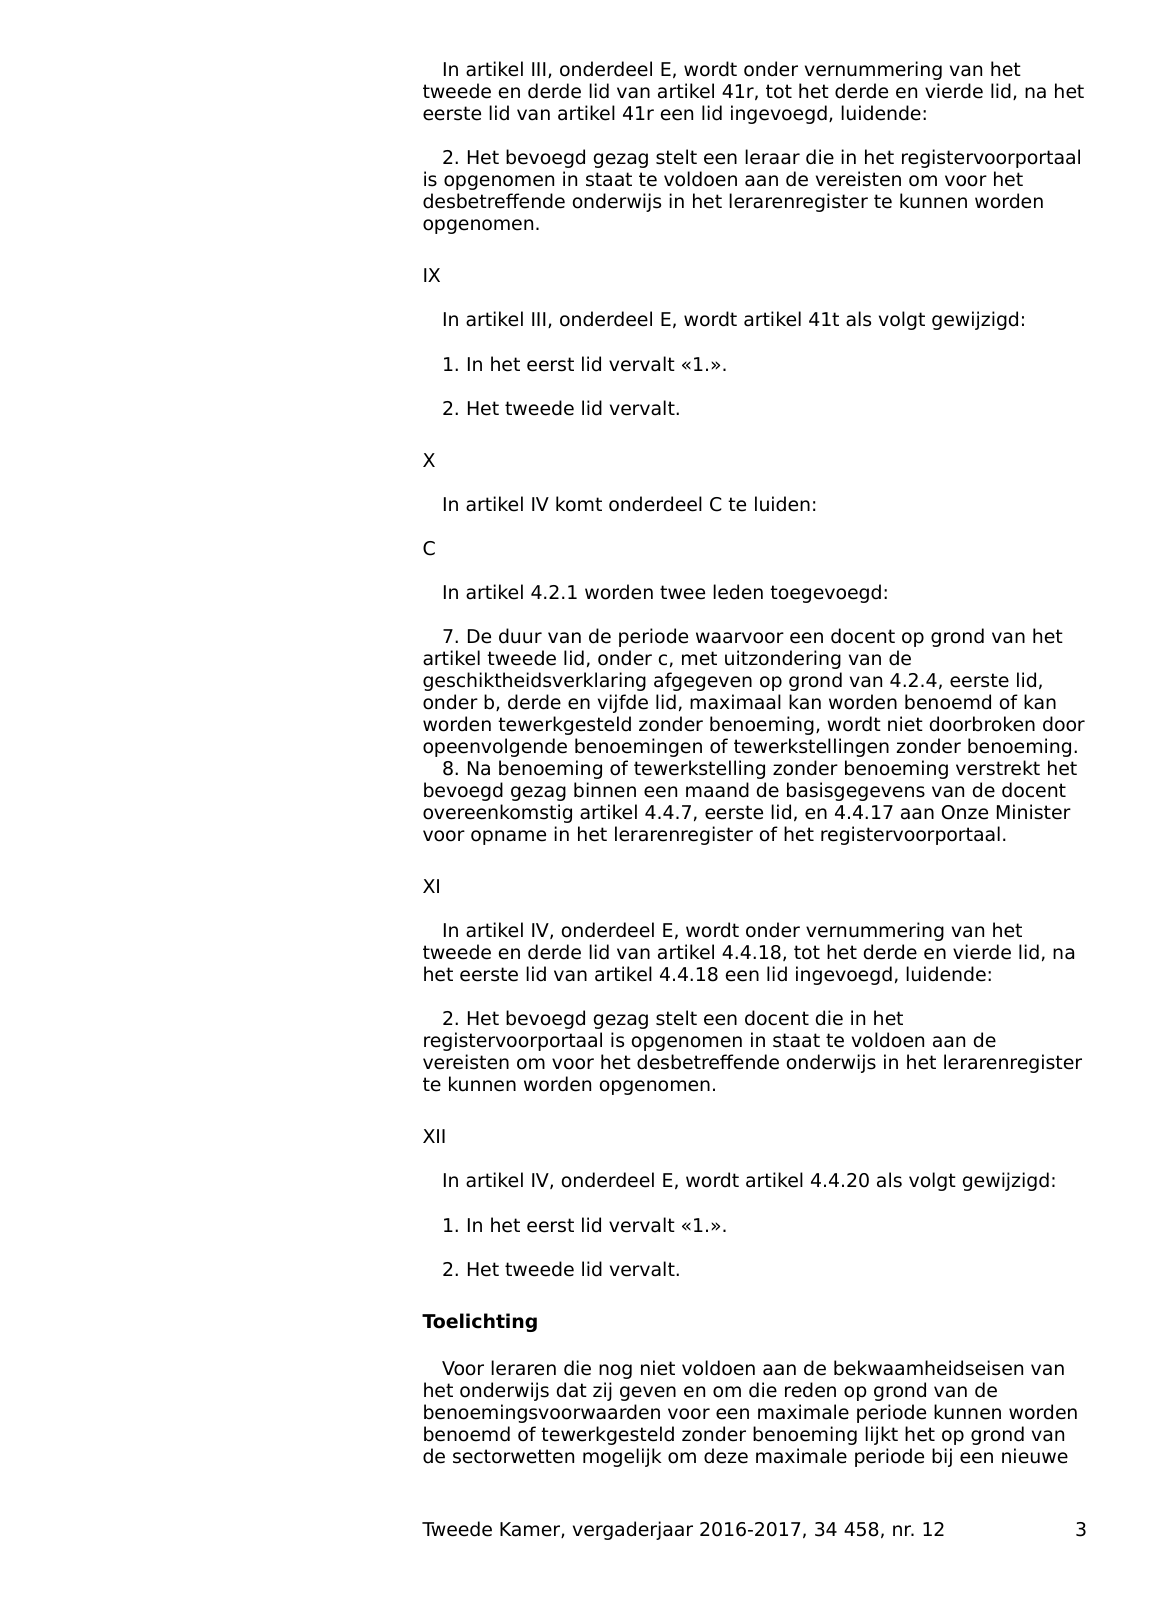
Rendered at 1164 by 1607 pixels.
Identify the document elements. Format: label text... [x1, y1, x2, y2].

subtitle X [422, 449, 1087, 472]
text In artikel 4.2.1 worden twee leden toegevoegd: [422, 582, 1087, 604]
text Voor leraren die nog niet voldoen aan de bekwaamheidseisen van het onderwijs dat zij geven en om die reden op grond van de benoemingsvoorwaarden voor een maximale periode kunnen worden benoemd of tewerkgesteld zonder benoeming lijkt het op grond van de sectorwetten mogelijk om deze maximale periode bij een nieuwe [422, 1358, 1087, 1468]
subtitle IX [422, 265, 1087, 287]
subtitle Toelichting [422, 1311, 1087, 1333]
text 2. Het tweede lid vervalt. [422, 1259, 1087, 1281]
text In artikel IV komt onderdeel C te luiden: [422, 494, 1087, 516]
text In artikel IV, onderdeel E, wordt artikel 4.4.20 als volgt gewijzigd: [422, 1170, 1087, 1192]
text 1. In het eerst lid vervalt «1.». [422, 353, 1087, 375]
text 8. Na benoeming of tewerkstelling zonder benoeming verstrekt het bevoegd gezag binnen een maand de basisgegevens van de docent overeenkomstig artikel 4.4.7, eerste lid, en 4.4.17 aan Onze Minister voor opname in het lerarenregister of het registervoorportaal. [422, 758, 1087, 846]
subtitle XII [422, 1126, 1087, 1148]
text 2. Het tweede lid vervalt. [422, 398, 1087, 419]
text C [422, 538, 1087, 560]
text 2. Het bevoegd gezag stelt een leraar die in het registervoorportaal is opgenomen in staat te voldoen aan de vereisten om voor het desbetreffende onderwijs in het lerarenregister te kunnen worden opgenomen. [422, 147, 1087, 235]
subtitle XI [422, 876, 1087, 898]
text 2. Het bevoegd gezag stelt een docent die in het registervoorportaal is opgenomen in staat te voldoen aan de vereisten om voor het desbetreffende onderwijs in het lerarenregister te kunnen worden opgenomen. [422, 1008, 1087, 1096]
text In artikel III, onderdeel E, wordt onder vernummering van het tweede en derde lid van artikel 41r, tot het derde en vierde lid, na het eerste lid van artikel 41r een lid ingevoegd, luidende: [422, 59, 1087, 125]
text 1. In het eerst lid vervalt «1.». [422, 1214, 1087, 1237]
text In artikel III, onderdeel E, wordt artikel 41t als volgt gewijzigd: [422, 309, 1087, 331]
text In artikel IV, onderdeel E, wordt onder vernummering van het tweede en derde lid van artikel 4.4.18, tot het derde en vierde lid, na het eerste lid van artikel 4.4.18 een lid ingevoegd, luidende: [422, 920, 1087, 986]
text 7. De duur van de periode waarvoor een docent op grond van het artikel tweede lid, onder c, met uitzondering van de geschiktheidsverklaring afgegeven op grond van 4.2.4, eerste lid, onder b, derde en vijfde lid, maximaal kan worden benoemd of kan worden tewerkgesteld zonder benoeming, wordt niet doorbroken door opeenvolgende benoemingen of tewerkstellingen zonder benoeming. [422, 626, 1087, 758]
